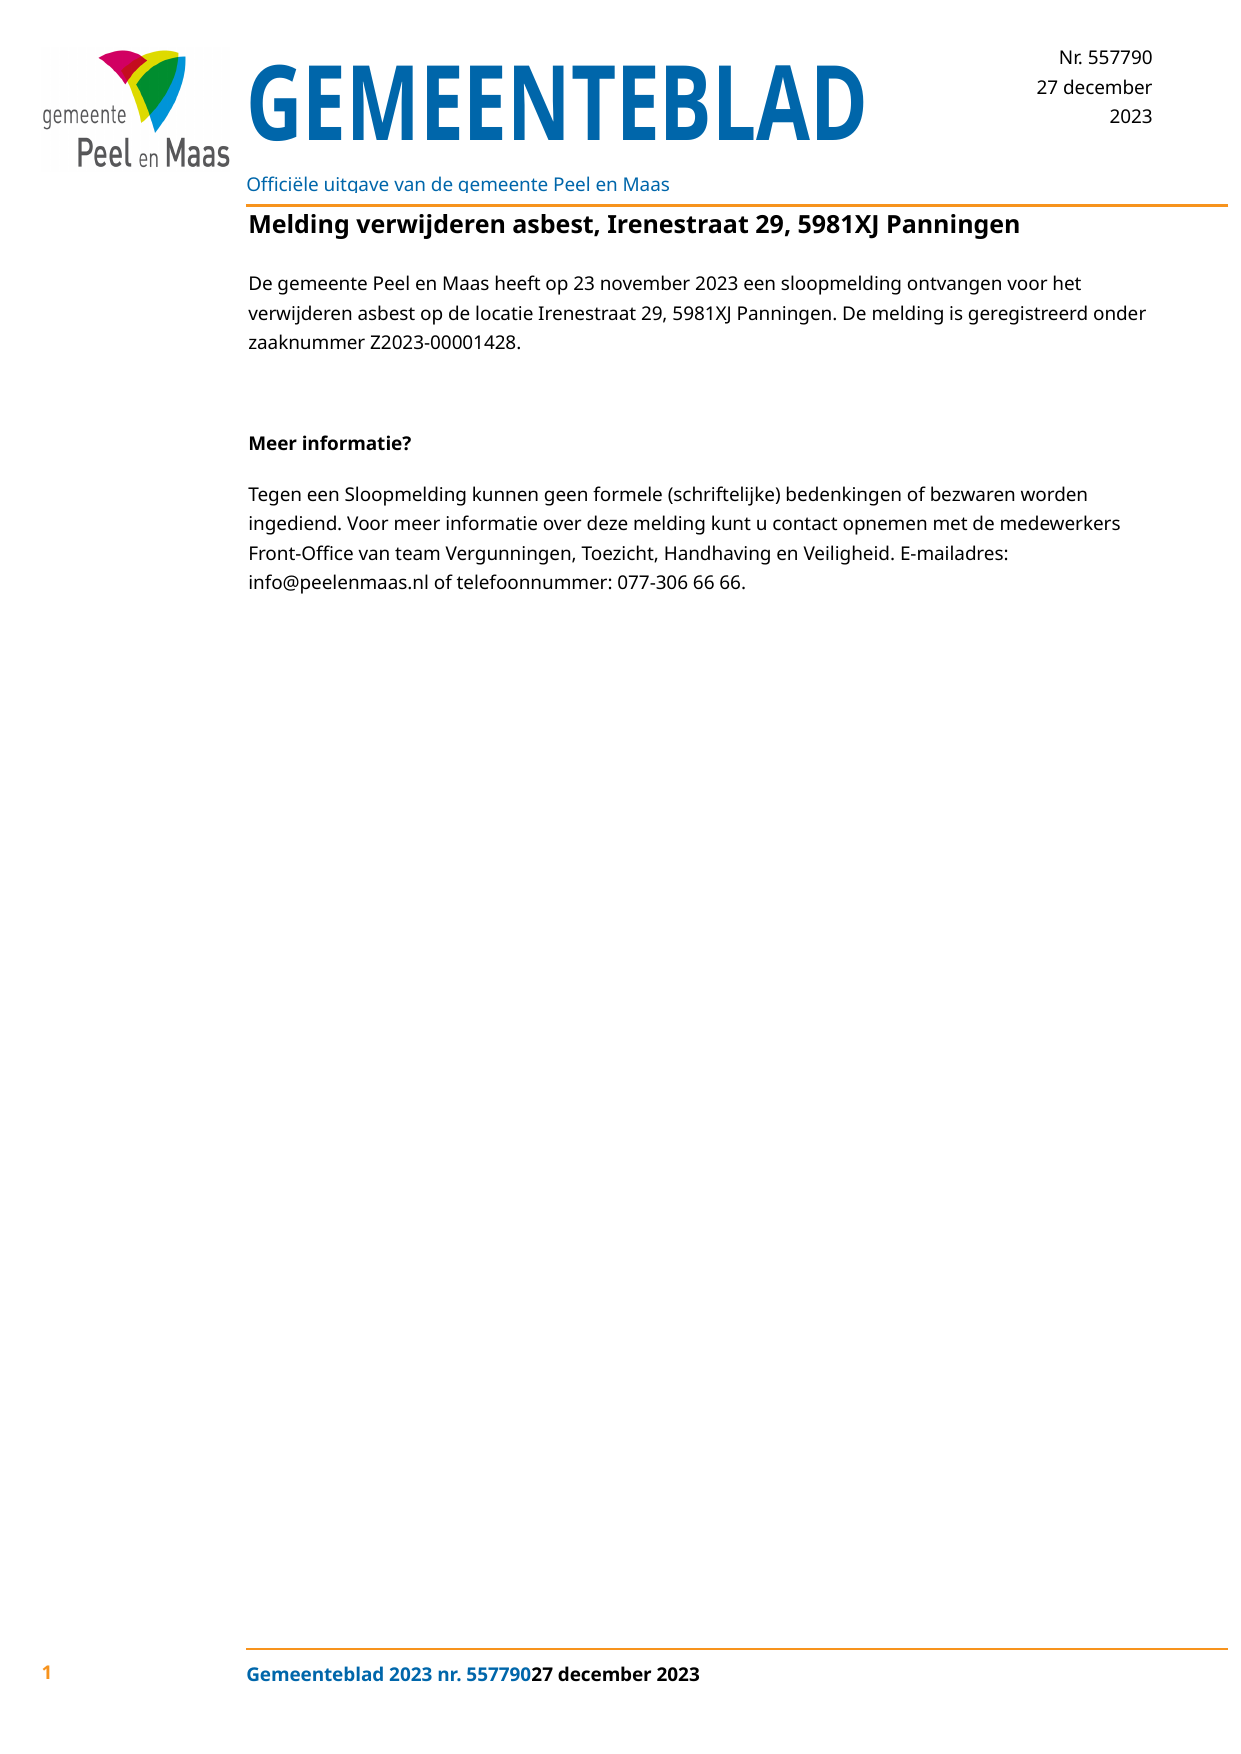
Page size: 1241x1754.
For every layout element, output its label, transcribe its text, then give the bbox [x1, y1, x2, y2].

text De gemeente Peel en Maas heeft op 23 november 2023 een sloopmelding ontvangen voor het verwijderen asbest op de locatie Irenestraat 29, 5981XJ Panningen. De melding is geregistreerd onder zaaknummer Z2023-00001428. [248, 270, 1152, 355]
picture [41, 47, 231, 172]
text Melding verwijderen asbest, Irenestraat 29, 5981XJ Panningen [248, 207, 1152, 241]
text Tegen een Sloopmelding kunnen geen formele (schriftelijke) bedenkingen of bezwaren worden ingediend. Voor meer informatie over deze melding kunt u contact opnemen met de medewerkers Front-Office van team Vergunningen, Toezicht, Handhaving en Veiligheid. E-mailadres: info@peelenmaas.nl of telefoonnummer: 077-306 66 66. [248, 481, 1152, 595]
text Meer informatie? [248, 430, 1152, 456]
